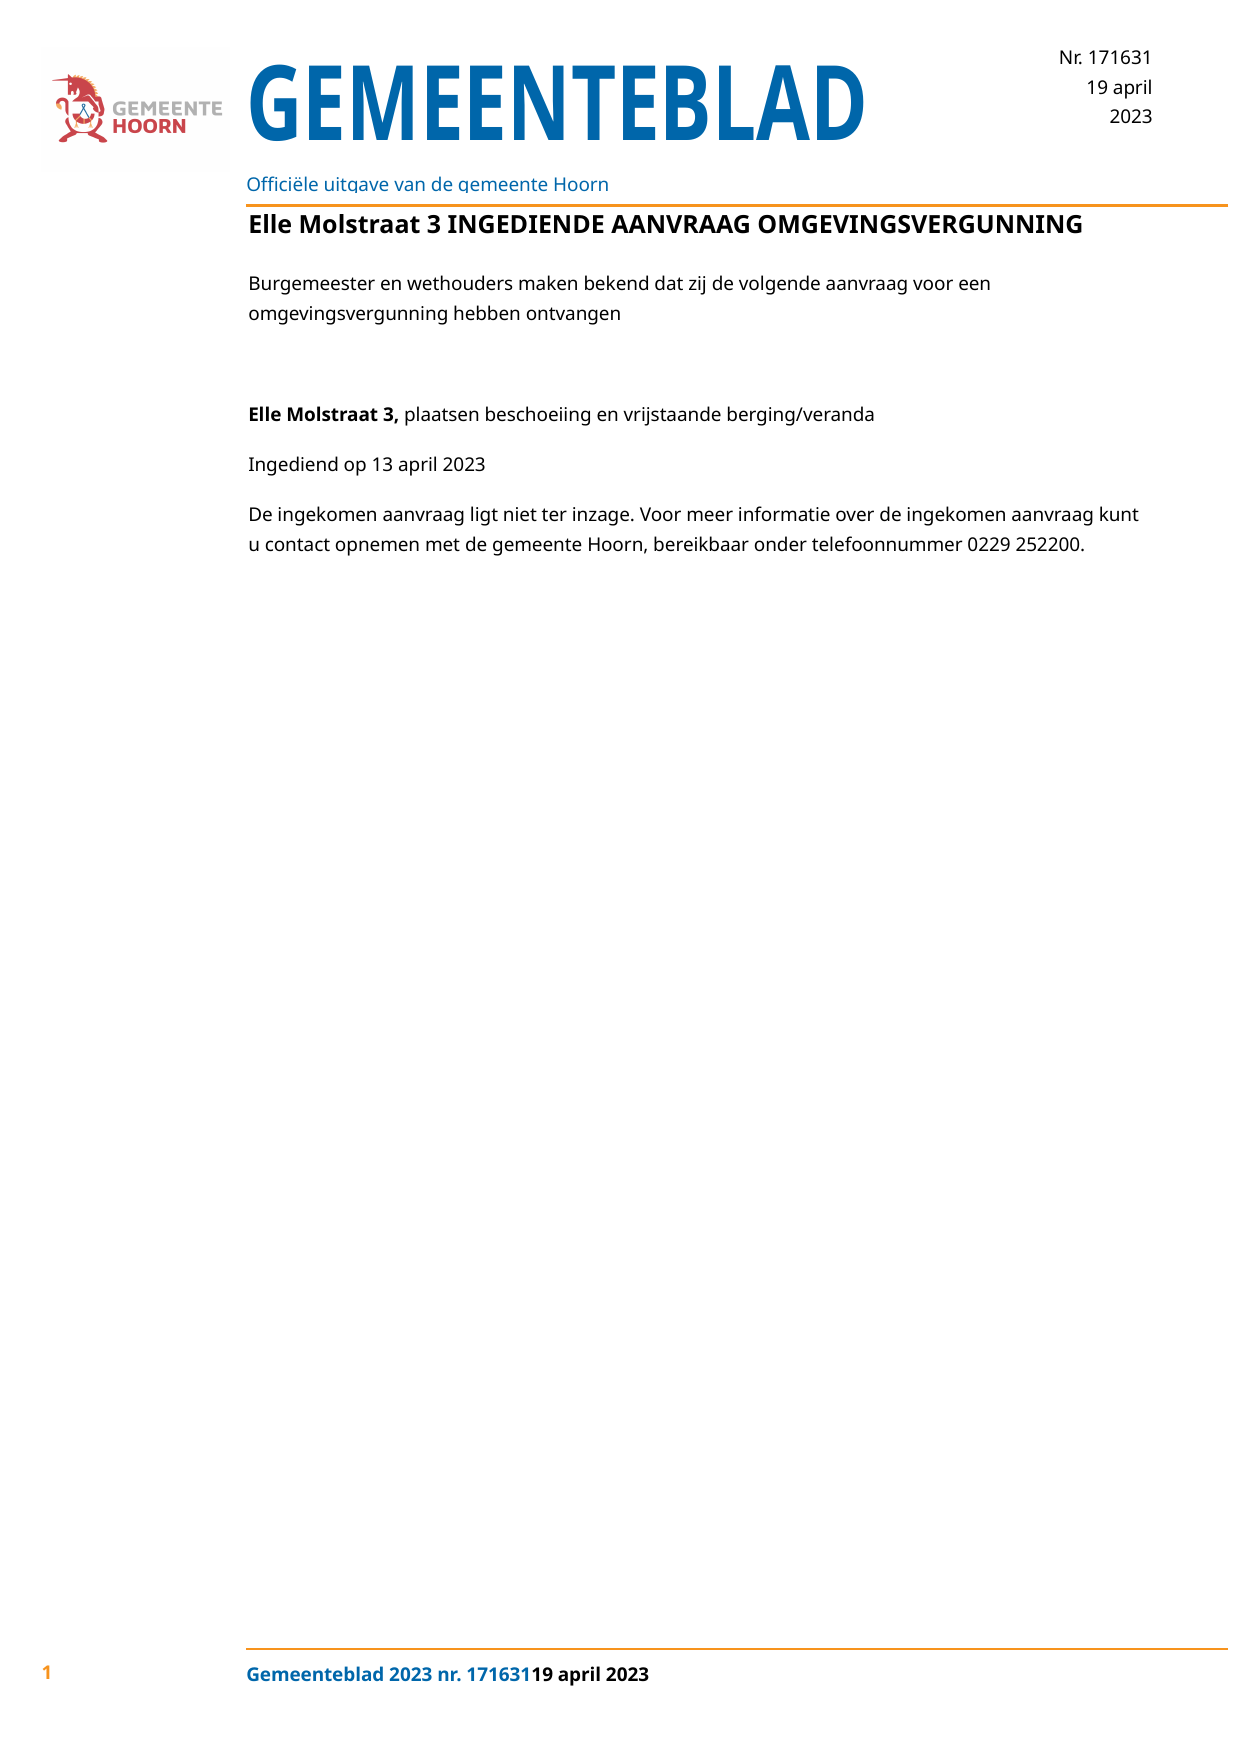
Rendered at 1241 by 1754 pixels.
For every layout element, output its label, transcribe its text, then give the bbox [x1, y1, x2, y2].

text Elle Molstraat 3 INGEDIENDE AANVRAAG OMGEVINGSVERGUNNING [248, 207, 1152, 241]
text Ingediend op 13 april 2023 [248, 451, 1152, 477]
text De ingekomen aanvraag ligt niet ter inzage. Voor meer informatie over de ingekomen aanvraag kunt u contact opnemen met de gemeente Hoorn, bereikbaar onder telefoonnummer 0229 252200. [248, 502, 1152, 557]
text Burgemeester en wethouders maken bekend dat zij de volgende aanvraag voor een omgevingsvergunning hebben ontvangen [248, 270, 1152, 326]
text Elle Molstraat 3, plaatsen beschoeiing en vrijstaande berging/veranda [248, 401, 1152, 426]
picture [41, 47, 231, 172]
